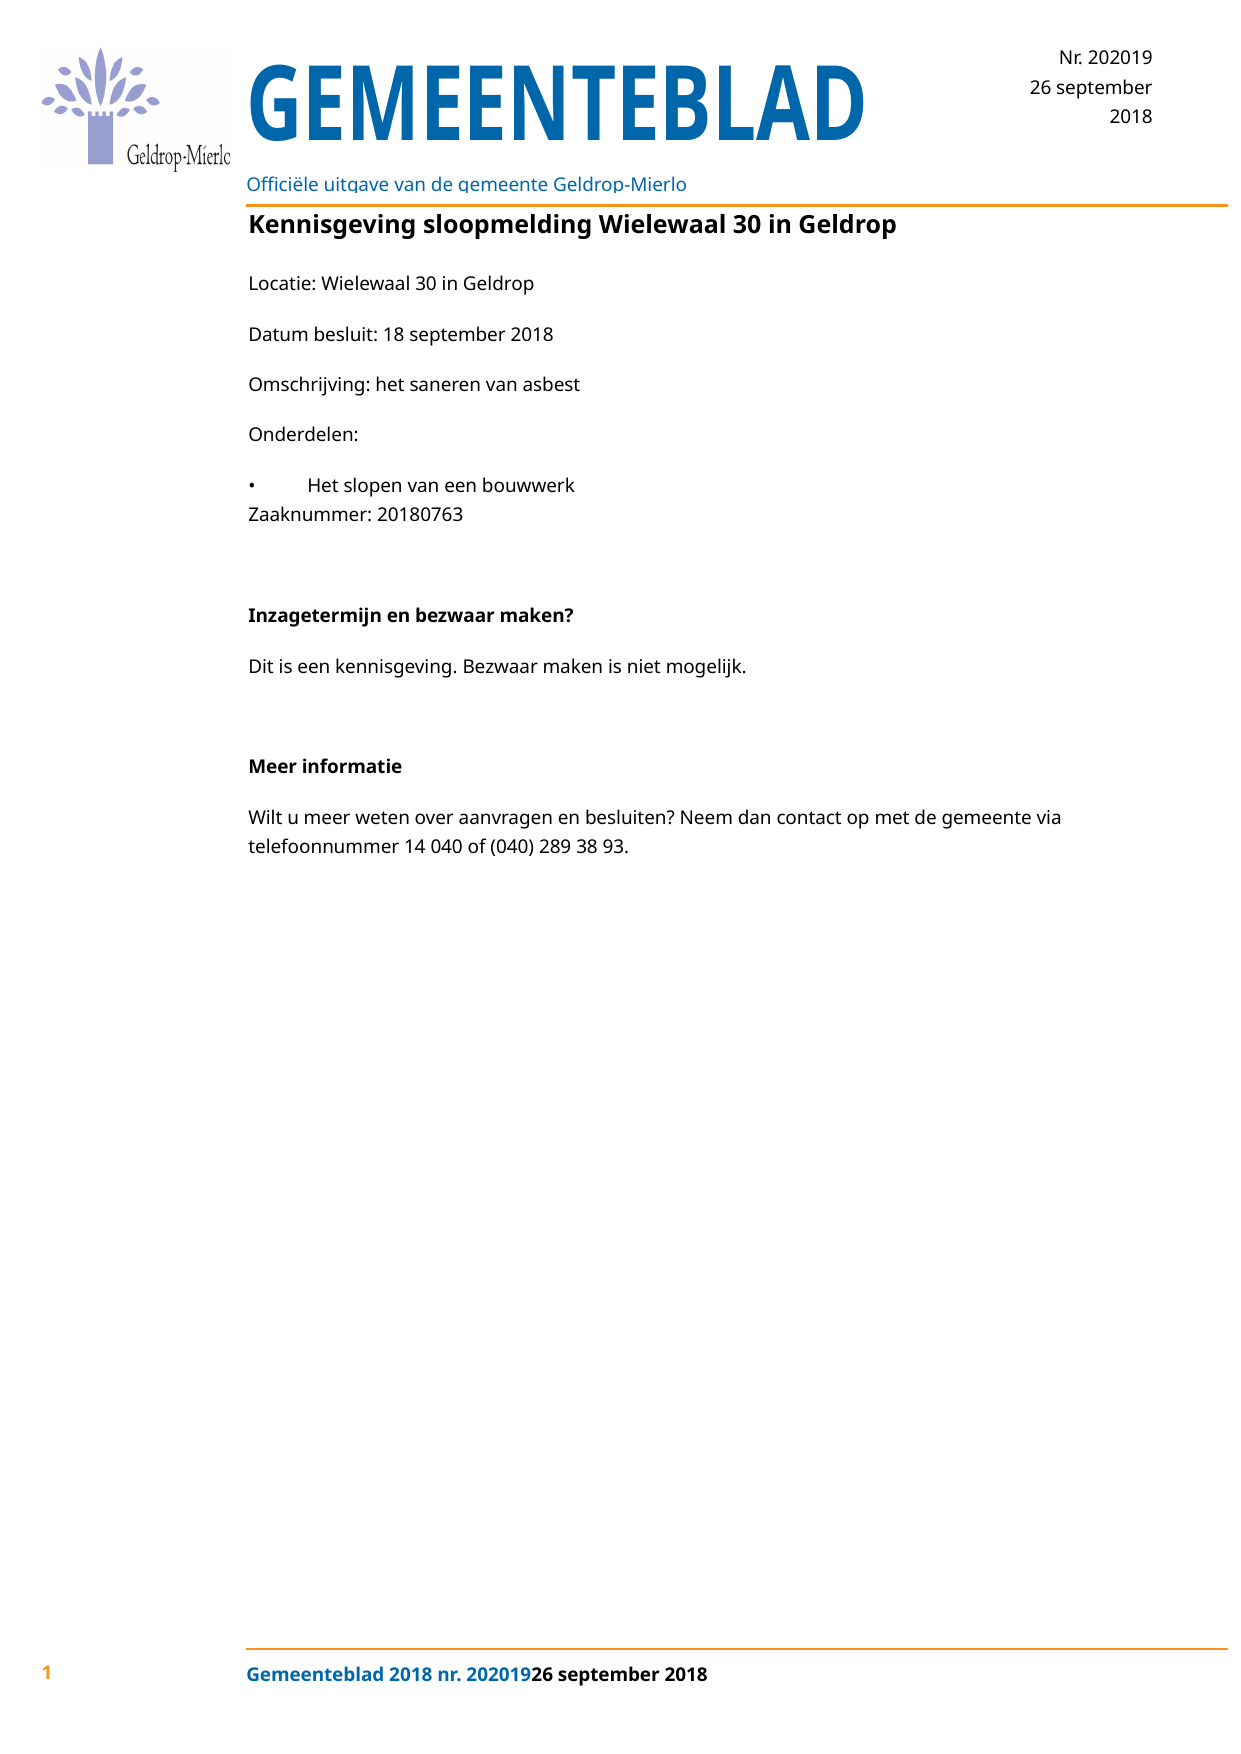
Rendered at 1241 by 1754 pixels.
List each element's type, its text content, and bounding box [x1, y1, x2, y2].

text Onderdelen: [248, 422, 1152, 447]
text Kennisgeving sloopmelding Wielewaal 30 in Geldrop [248, 207, 1152, 241]
text Zaaknummer: 20180763 [248, 502, 1152, 527]
text Omschrijving: het saneren van asbest [248, 371, 1152, 397]
picture [41, 47, 231, 172]
list Het slopen van een bouwwerk [248, 472, 1152, 498]
text Locatie: Wielewaal 30 in Geldrop [248, 270, 1152, 296]
text Inzagetermijn en bezwaar maken? [248, 602, 1152, 628]
text Wilt u meer weten over aanvragen en besluiten? Neem dan contact op met de gemeente via telefoonnummer 14 040 of (040) 289 38 93. [248, 804, 1152, 859]
text Dit is een kennisgeving. Bezwaar maken is niet mogelijk. [248, 653, 1152, 678]
text Datum besluit: 18 september 2018 [248, 321, 1152, 346]
text Meer informatie [248, 754, 1152, 779]
